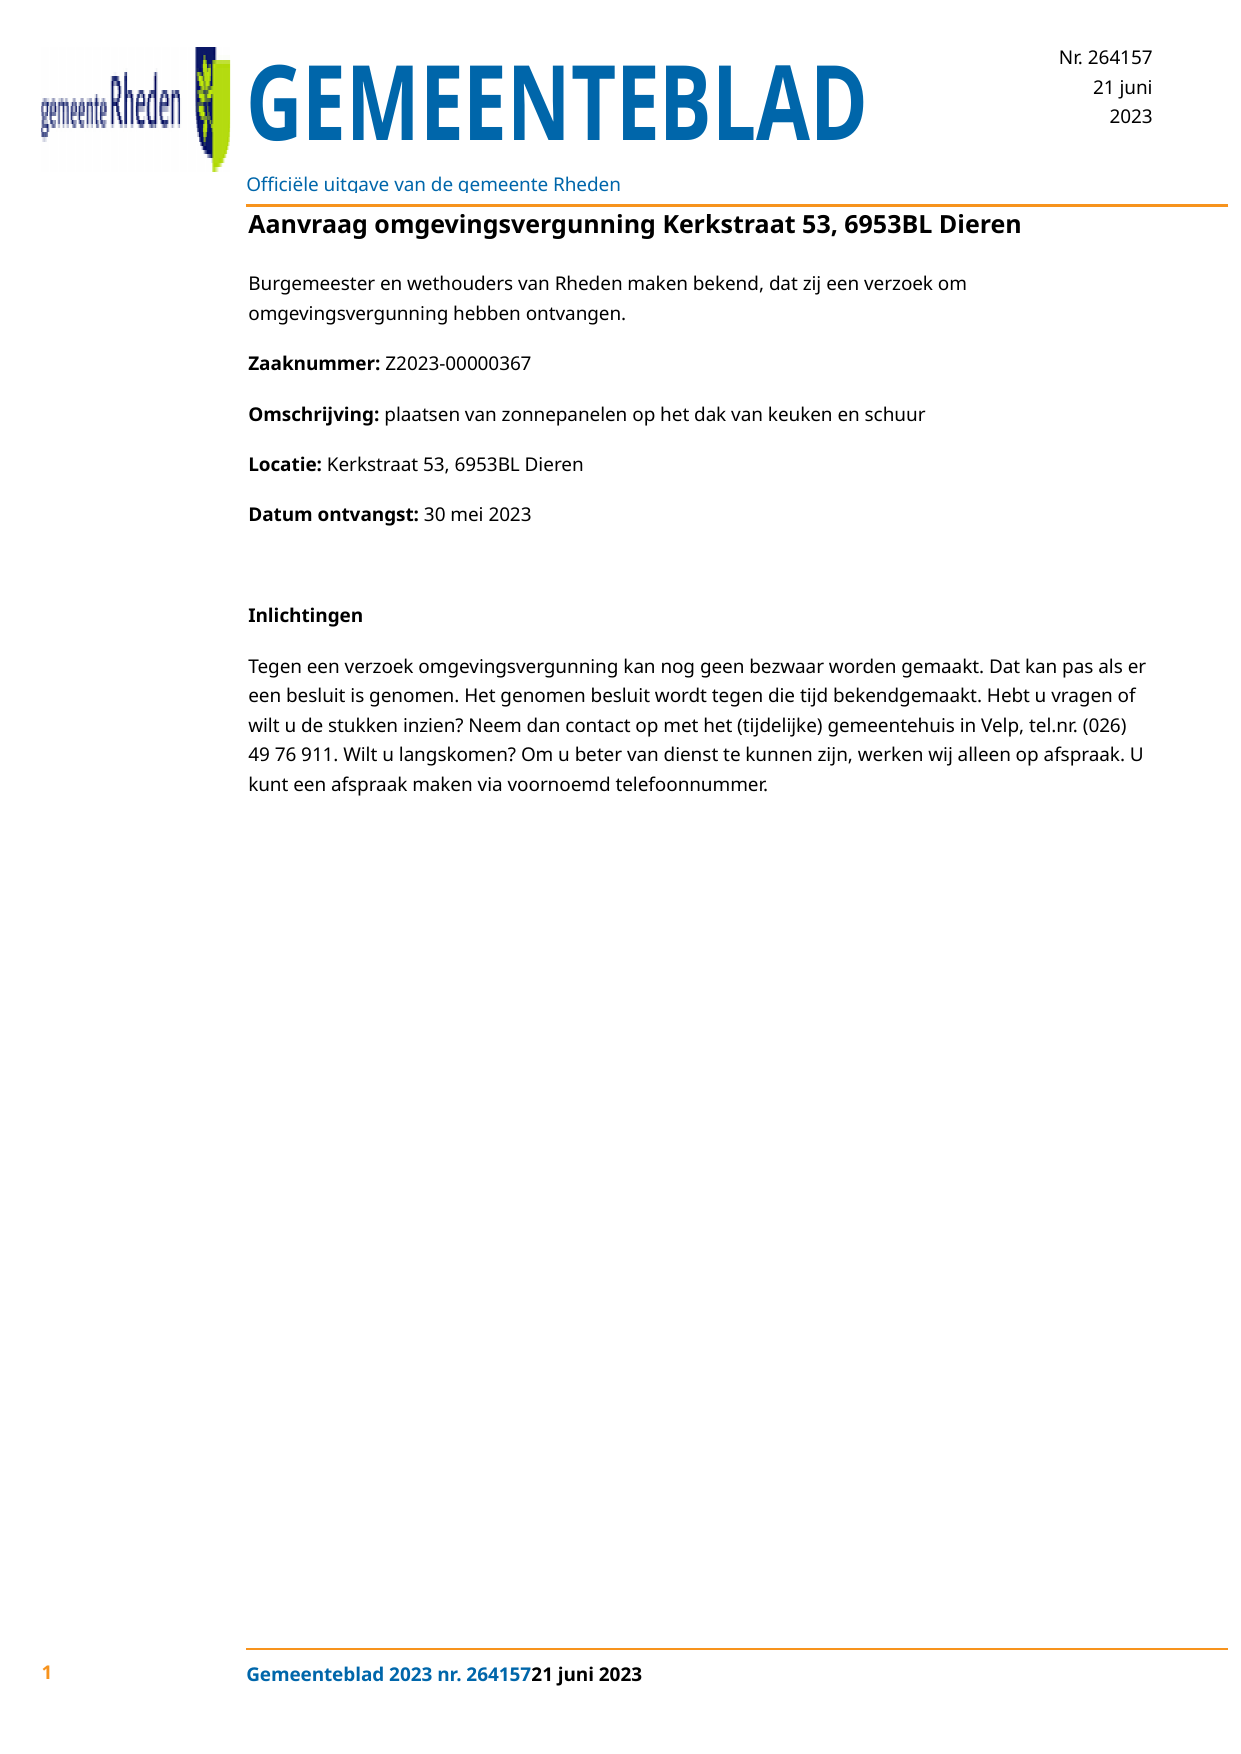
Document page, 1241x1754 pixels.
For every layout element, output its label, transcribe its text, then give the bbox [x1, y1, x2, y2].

text Burgemeester en wethouders van Rheden maken bekend, dat zij een verzoek om omgevingsvergunning hebben ontvangen. [248, 270, 1152, 326]
picture [41, 47, 231, 172]
text Zaaknummer: Z2023-00000367 [248, 350, 1152, 376]
text Tegen een verzoek omgevingsvergunning kan nog geen bezwaar worden gemaakt. Dat kan pas als er een besluit is genomen. Het genomen besluit wordt tegen die tijd bekendgemaakt. Hebt u vragen of wilt u de stukken inzien? Neem dan contact op met het (tijdelijke) gemeentehuis in Velp, tel.nr. (026) 49 76 911. Wilt u langskomen? Om u beter van dienst te kunnen zijn, werken wij alleen op afspraak. U kunt een afspraak maken via voornoemd telefoonnummer. [248, 653, 1152, 797]
text Inlichtingen [248, 602, 1152, 628]
text Datum ontvangst: 30 mei 2023 [248, 502, 1152, 527]
text Locatie: Kerkstraat 53, 6953BL Dieren [248, 451, 1152, 477]
text Aanvraag omgevingsvergunning Kerkstraat 53, 6953BL Dieren [248, 207, 1152, 241]
text Omschrijving: plaatsen van zonnepanelen op het dak van keuken en schuur [248, 401, 1152, 426]
